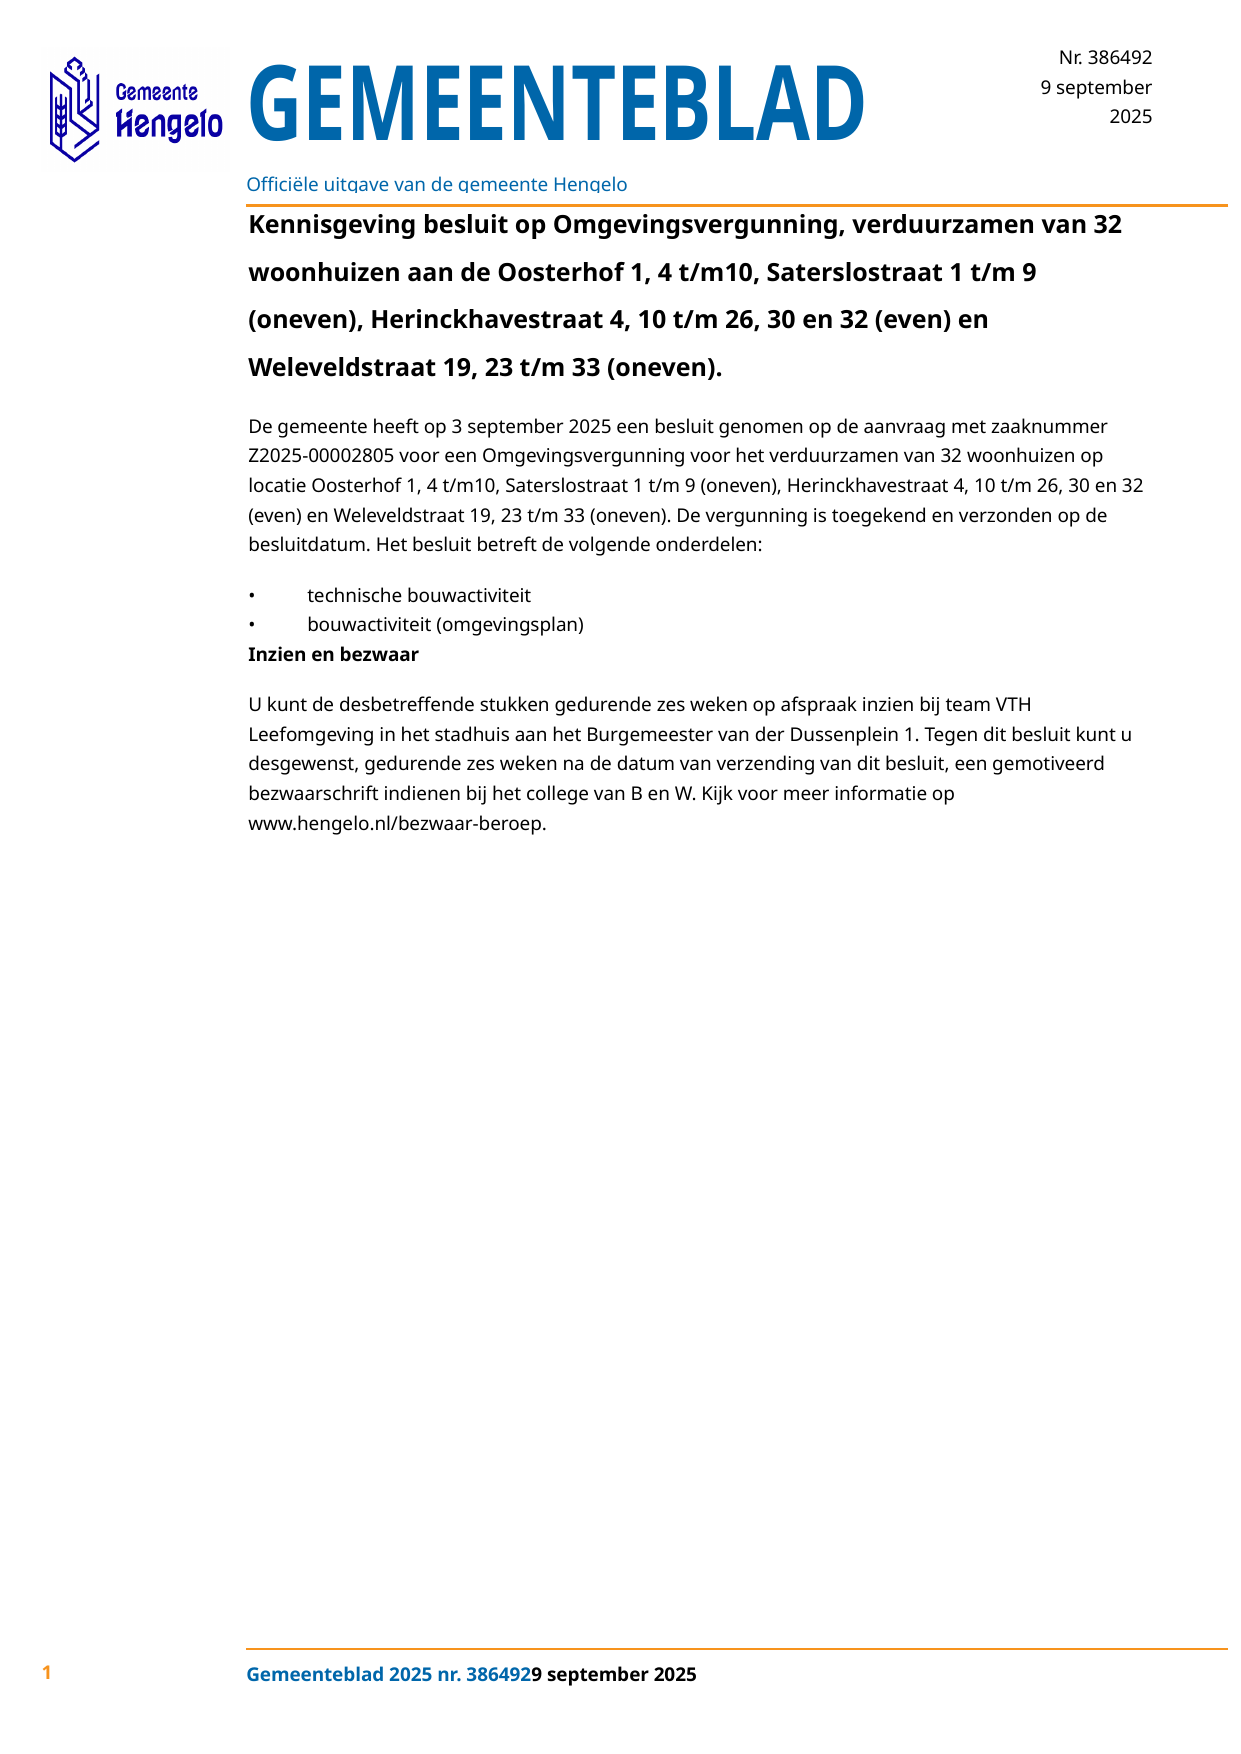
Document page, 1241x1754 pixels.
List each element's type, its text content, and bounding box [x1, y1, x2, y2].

text U kunt de desbetreffende stukken gedurende zes weken op afspraak inzien bij team VTH Leefomgeving in het stadhuis aan het Burgemeester van der Dussenplein 1. Tegen dit besluit kunt u desgewenst, gedurende zes weken na de datum van verzending van dit besluit, een gemotiveerd bezwaarschrift indienen bij het college van B en W. Kijk voor meer informatie op www.hengelo.nl/bezwaar-beroep. [248, 691, 1152, 836]
list bouwactiviteit (omgevingsplan) [248, 611, 1152, 637]
text Inzien en bezwaar [248, 641, 1152, 667]
text Kennisgeving besluit op Omgevingsvergunning, verduurzamen van 32 woonhuizen aan de Oosterhof 1, 4 t/m10, Saterslostraat 1 t/m 9 (oneven), Herinckhavestraat 4, 10 t/m 26, 30 en 32 (even) en Weleveldstraat 19, 23 t/m 33 (oneven). [248, 207, 1152, 384]
list technische bouwactiviteit [248, 582, 1152, 608]
picture [41, 47, 231, 172]
text De gemeente heeft op 3 september 2025 een besluit genomen op de aanvraag met zaaknummer Z2025-00002805 voor een Omgevingsvergunning voor het verduurzamen van 32 woonhuizen op locatie Oosterhof 1, 4 t/m10, Saterslostraat 1 t/m 9 (oneven), Herinckhavestraat 4, 10 t/m 26, 30 en 32 (even) en Weleveldstraat 19, 23 t/m 33 (oneven). De vergunning is toegekend en verzonden op de besluitdatum. Het besluit betreft de volgende onderdelen: [248, 413, 1152, 557]
